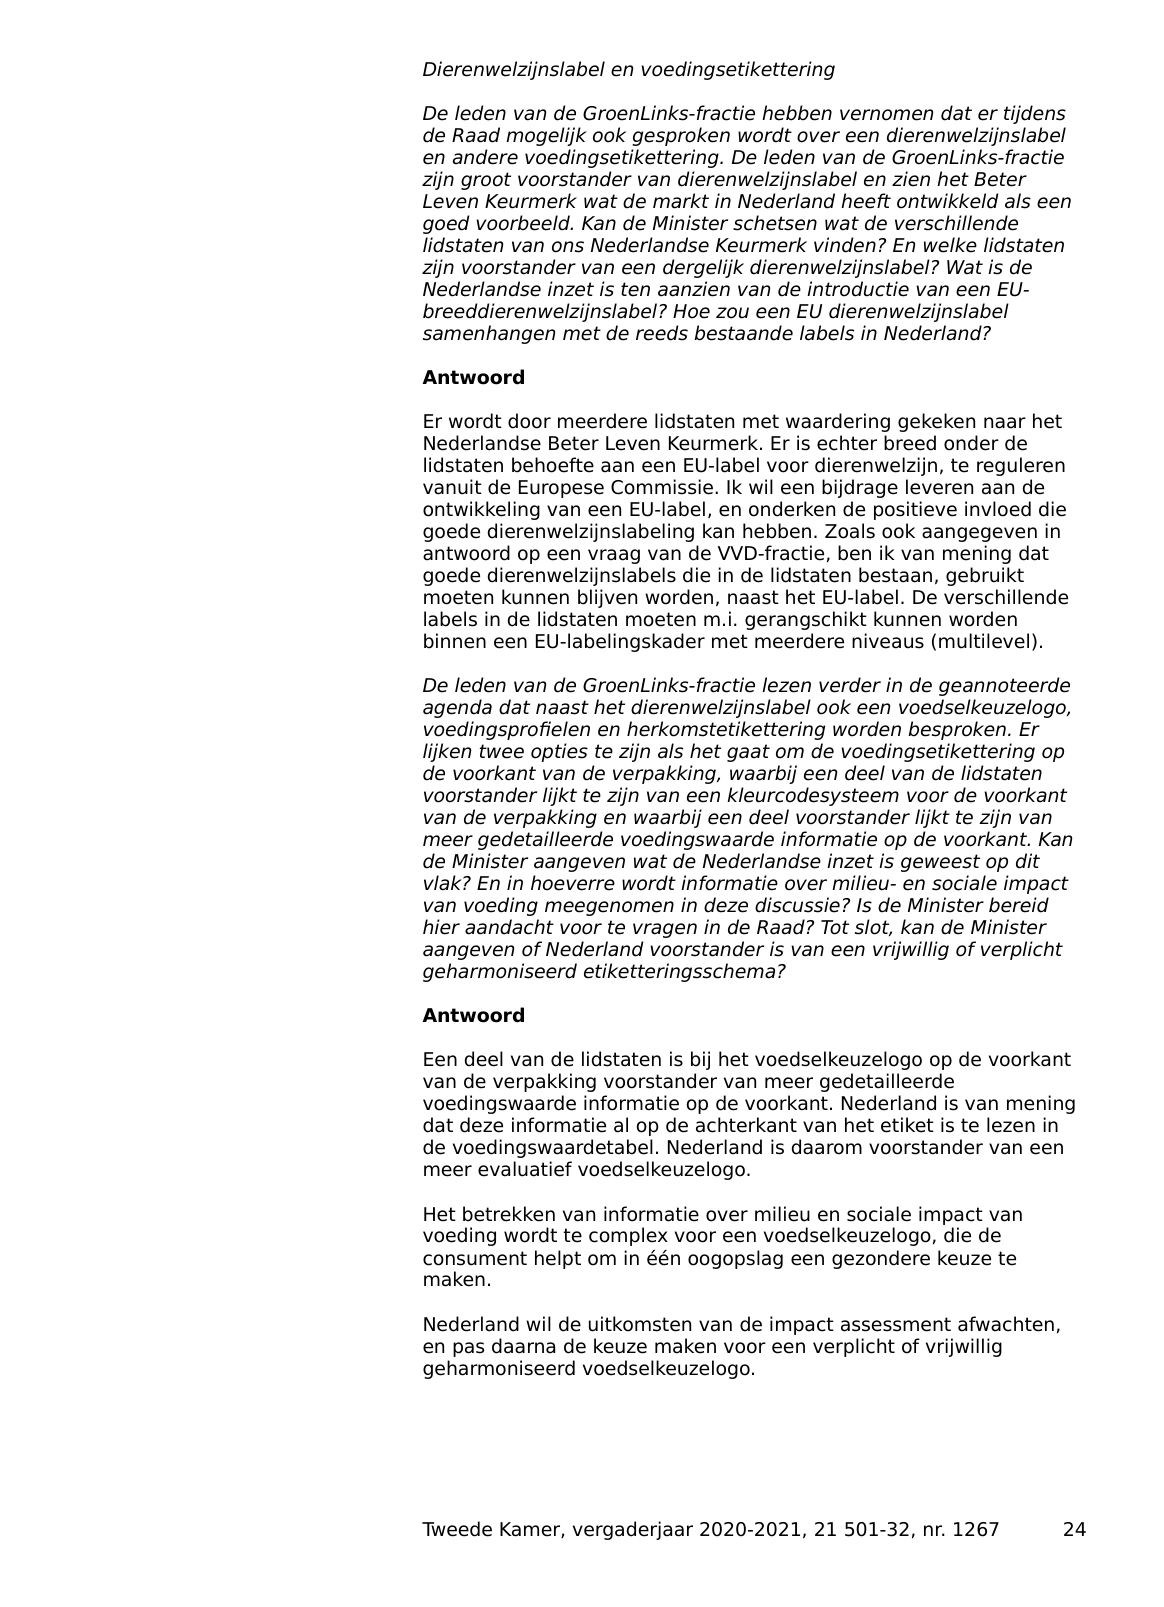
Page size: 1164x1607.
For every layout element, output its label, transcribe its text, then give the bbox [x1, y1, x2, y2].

text De leden van de GroenLinks-fractie hebben vernomen dat er tijdens de Raad mogelijk ook gesproken wordt over een dierenwelzijnslabel en andere voedingsetikettering. De leden van de GroenLinks-fractie zijn groot voorstander van dierenwelzijnslabel en zien het Beter Leven Keurmerk wat de markt in Nederland heeft ontwikkeld als een goed voorbeeld. Kan de Minister schetsen wat de verschillende lidstaten van ons Nederlandse Keurmerk vinden? En welke lidstaten zijn voorstander van een dergelijk dierenwelzijnslabel? Wat is de Nederlandse inzet is ten aanzien van de introductie van een EU-breeddierenwelzijnslabel? Hoe zou een EU dierenwelzijnslabel samenhangen met de reeds bestaande labels in Nederland? [422, 103, 1087, 345]
subtitle Antwoord [422, 367, 1087, 389]
text De leden van de GroenLinks-fractie lezen verder in de geannoteerde agenda dat naast het dierenwelzijnslabel ook een voedselkeuzelogo, voedingsprofielen en herkomstetikettering worden besproken. Er lijken twee opties te zijn als het gaat om de voedingsetikettering op de voorkant van de verpakking, waarbij een deel van de lidstaten voorstander lijkt te zijn van een kleurcodesysteem voor de voorkant van de verpakking en waarbij een deel voorstander lijkt te zijn van meer gedetailleerde voedingswaarde informatie op de voorkant. Kan de Minister aangeven wat de Nederlandse inzet is geweest op dit vlak? En in hoeverre wordt informatie over milieu- en sociale impact van voeding meegenomen in deze discussie? Is de Minister bereid hier aandacht voor te vragen in de Raad? Tot slot, kan de Minister aangeven of Nederland voorstander is van een vrijwillig of verplicht geharmoniseerd etiketteringsschema? [422, 675, 1087, 983]
subtitle Dierenwelzijnslabel en voedingsetikettering [422, 59, 1087, 81]
subtitle Antwoord [422, 1005, 1087, 1027]
text Het betrekken van informatie over milieu en sociale impact van voeding wordt te complex voor een voedselkeuzelogo, die de consument helpt om in één oogopslag een gezondere keuze te maken. [422, 1203, 1087, 1291]
text Er wordt door meerdere lidstaten met waardering gekeken naar het Nederlandse Beter Leven Keurmerk. Er is echter breed onder de lidstaten behoefte aan een EU-label voor dierenwelzijn, te reguleren vanuit de Europese Commissie. Ik wil een bijdrage leveren aan de ontwikkeling van een EU-label, en onderken de positieve invloed die goede dierenwelzijnslabeling kan hebben. Zoals ook aangegeven in antwoord op een vraag van de VVD-fractie, ben ik van mening dat goede dierenwelzijnslabels die in de lidstaten bestaan, gebruikt moeten kunnen blijven worden, naast het EU-label. De verschillende labels in de lidstaten moeten m.i. gerangschikt kunnen worden binnen een EU-labelingskader met meerdere niveaus (multilevel). [422, 411, 1087, 653]
text Nederland wil de uitkomsten van de impact assessment afwachten, en pas daarna de keuze maken voor een verplicht of vrijwillig geharmoniseerd voedselkeuzelogo. [422, 1313, 1087, 1379]
text Een deel van de lidstaten is bij het voedselkeuzelogo op de voorkant van de verpakking voorstander van meer gedetailleerde voedingswaarde informatie op de voorkant. Nederland is van mening dat deze informatie al op de achterkant van het etiket is te lezen in de voedingswaardetabel. Nederland is daarom voorstander van een meer evaluatief voedselkeuzelogo. [422, 1049, 1087, 1181]
